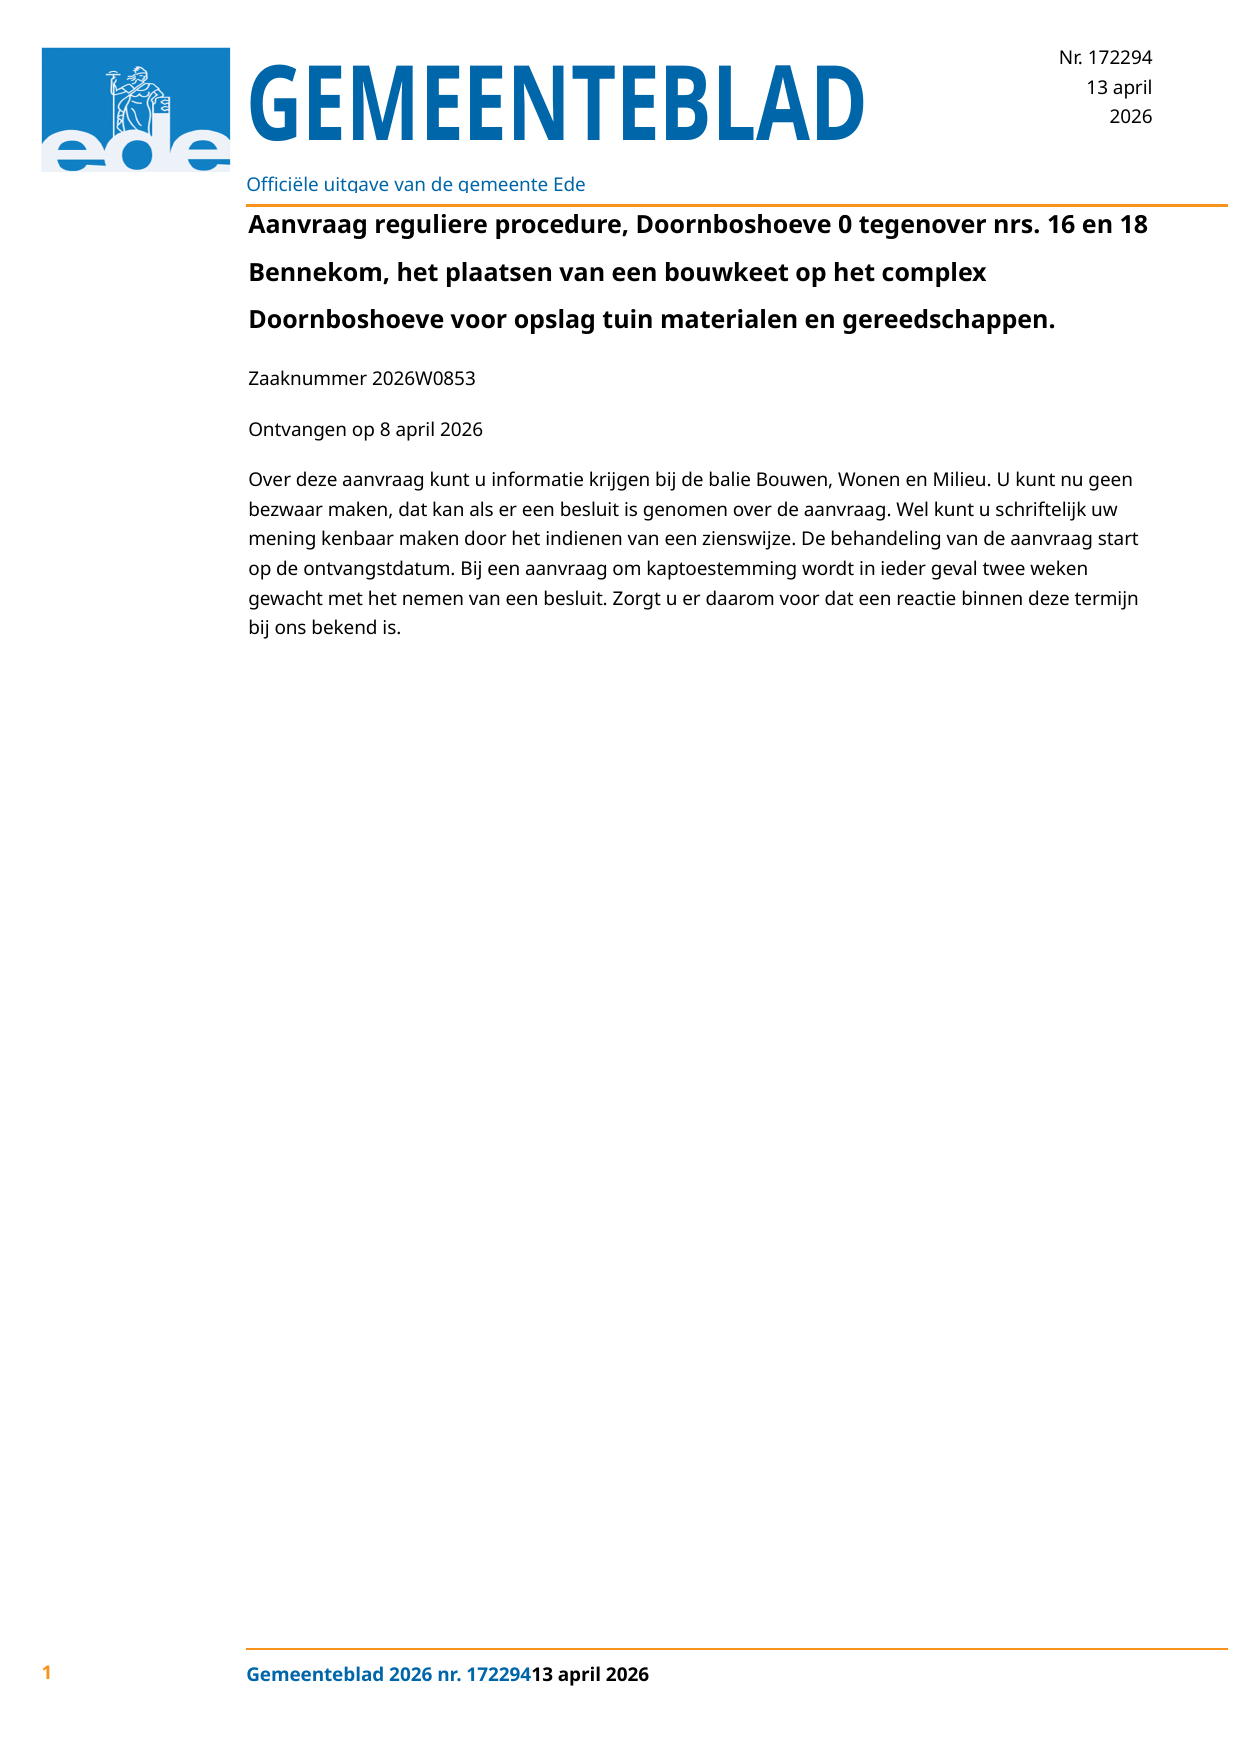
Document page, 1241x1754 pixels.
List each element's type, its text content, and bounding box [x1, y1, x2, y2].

picture [41, 47, 231, 172]
text Zaaknummer 2026W0853 [248, 366, 1152, 391]
text Over deze aanvraag kunt u informatie krijgen bij de balie Bouwen, Wonen en Milieu. U kunt nu geen bezwaar maken, dat kan als er een besluit is genomen over de aanvraag. Wel kunt u schriftelijk uw mening kenbaar maken door het indienen van een zienswijze. De behandeling van de aanvraag start op de ontvangstdatum. Bij een aanvraag om kaptoestemming wordt in ieder geval twee weken gewacht met het nemen van een besluit. Zorgt u er daarom voor dat een reactie binnen deze termijn bij ons bekend is. [248, 466, 1152, 640]
text Ontvangen op 8 april 2026 [248, 416, 1152, 442]
text Aanvraag reguliere procedure, Doornboshoeve 0 tegenover nrs. 16 en 18 Bennekom, het plaatsen van een bouwkeet op het complex Doornboshoeve voor opslag tuin materialen en gereedschappen. [248, 207, 1152, 336]
